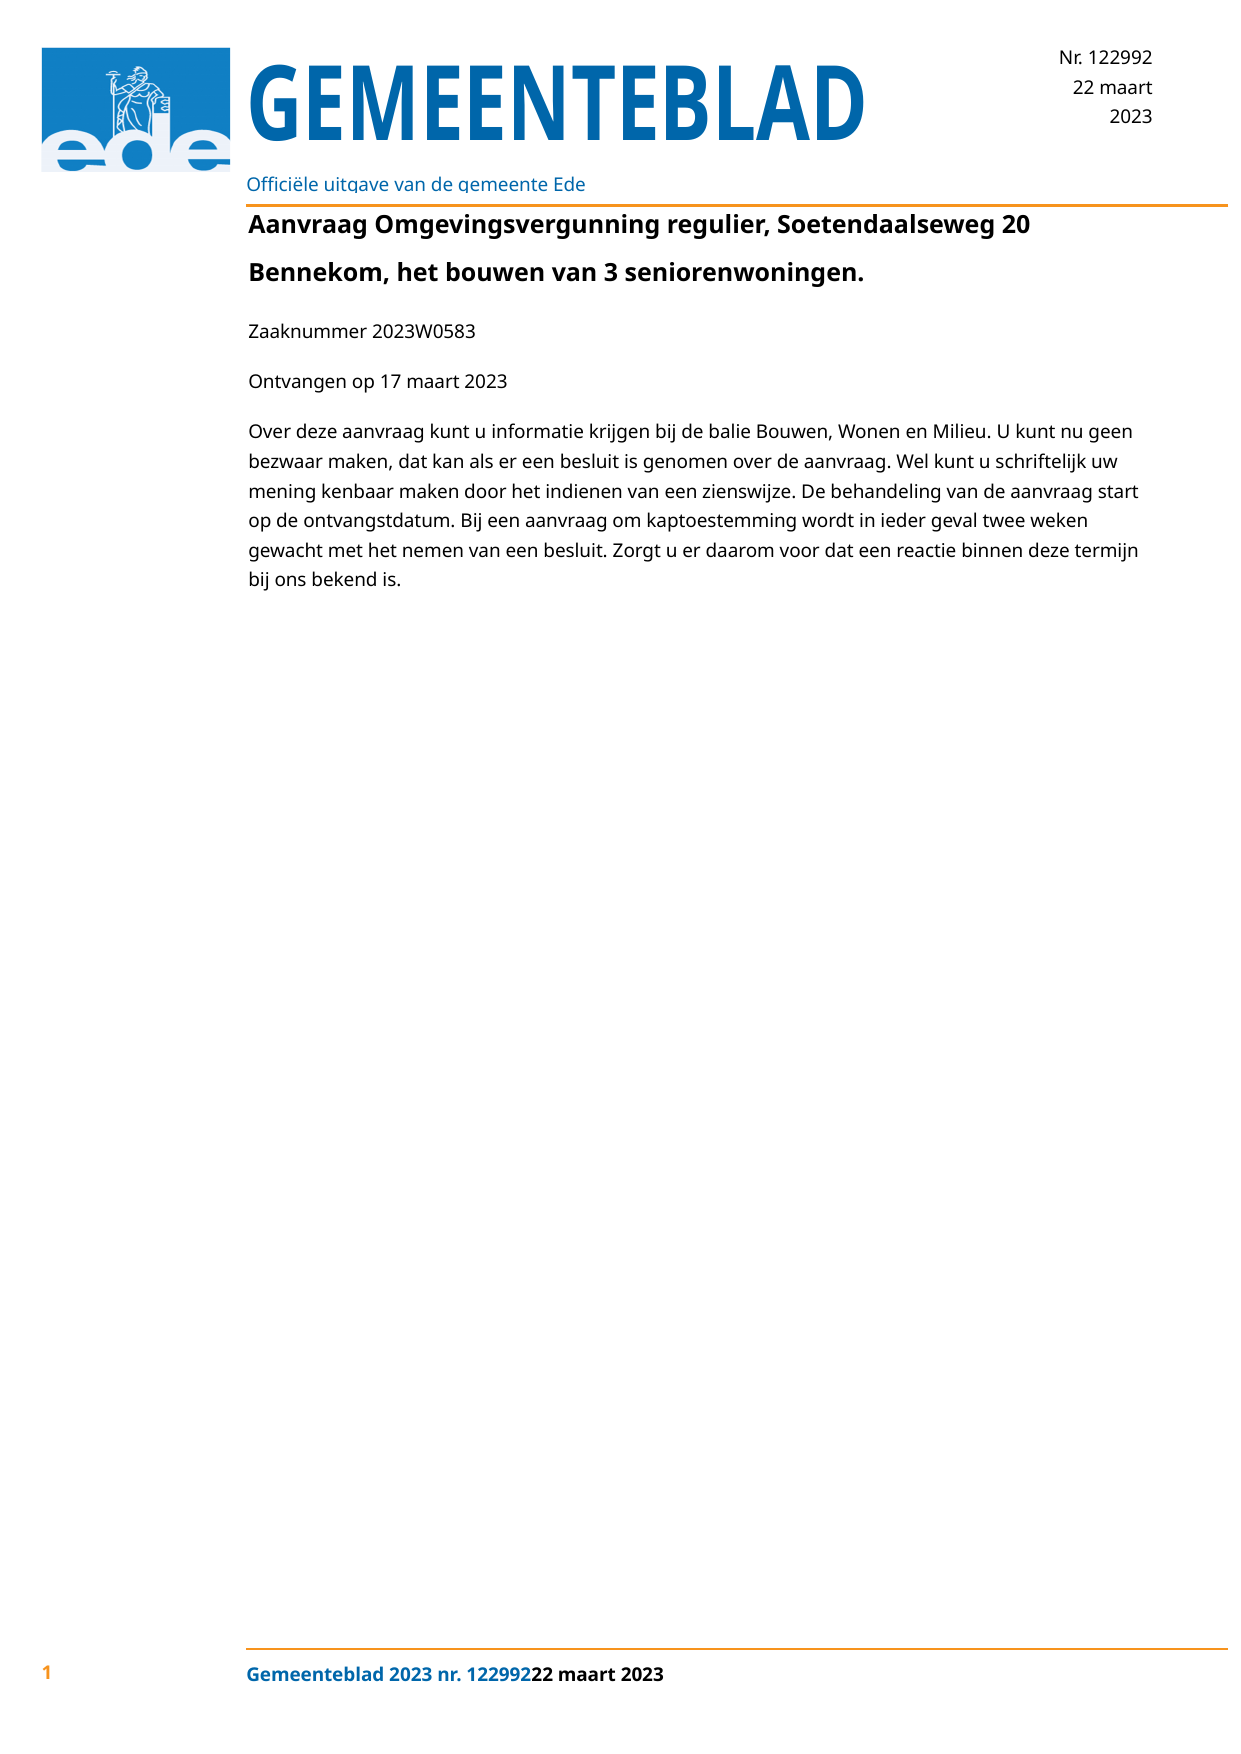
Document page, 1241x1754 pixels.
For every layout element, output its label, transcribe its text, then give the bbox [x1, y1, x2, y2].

text Zaaknummer 2023W0583 [248, 318, 1152, 344]
text Over deze aanvraag kunt u informatie krijgen bij de balie Bouwen, Wonen en Milieu. U kunt nu geen bezwaar maken, dat kan als er een besluit is genomen over de aanvraag. Wel kunt u schriftelijk uw mening kenbaar maken door het indienen van een zienswijze. De behandeling van de aanvraag start op de ontvangstdatum. Bij een aanvraag om kaptoestemming wordt in ieder geval twee weken gewacht met het nemen van een besluit. Zorgt u er daarom voor dat een reactie binnen deze termijn bij ons bekend is. [248, 419, 1152, 592]
text Ontvangen op 17 maart 2023 [248, 368, 1152, 394]
text Aanvraag Omgevingsvergunning regulier, Soetendaalseweg 20 Bennekom, het bouwen van 3 seniorenwoningen. [248, 207, 1152, 288]
picture [41, 47, 231, 172]
